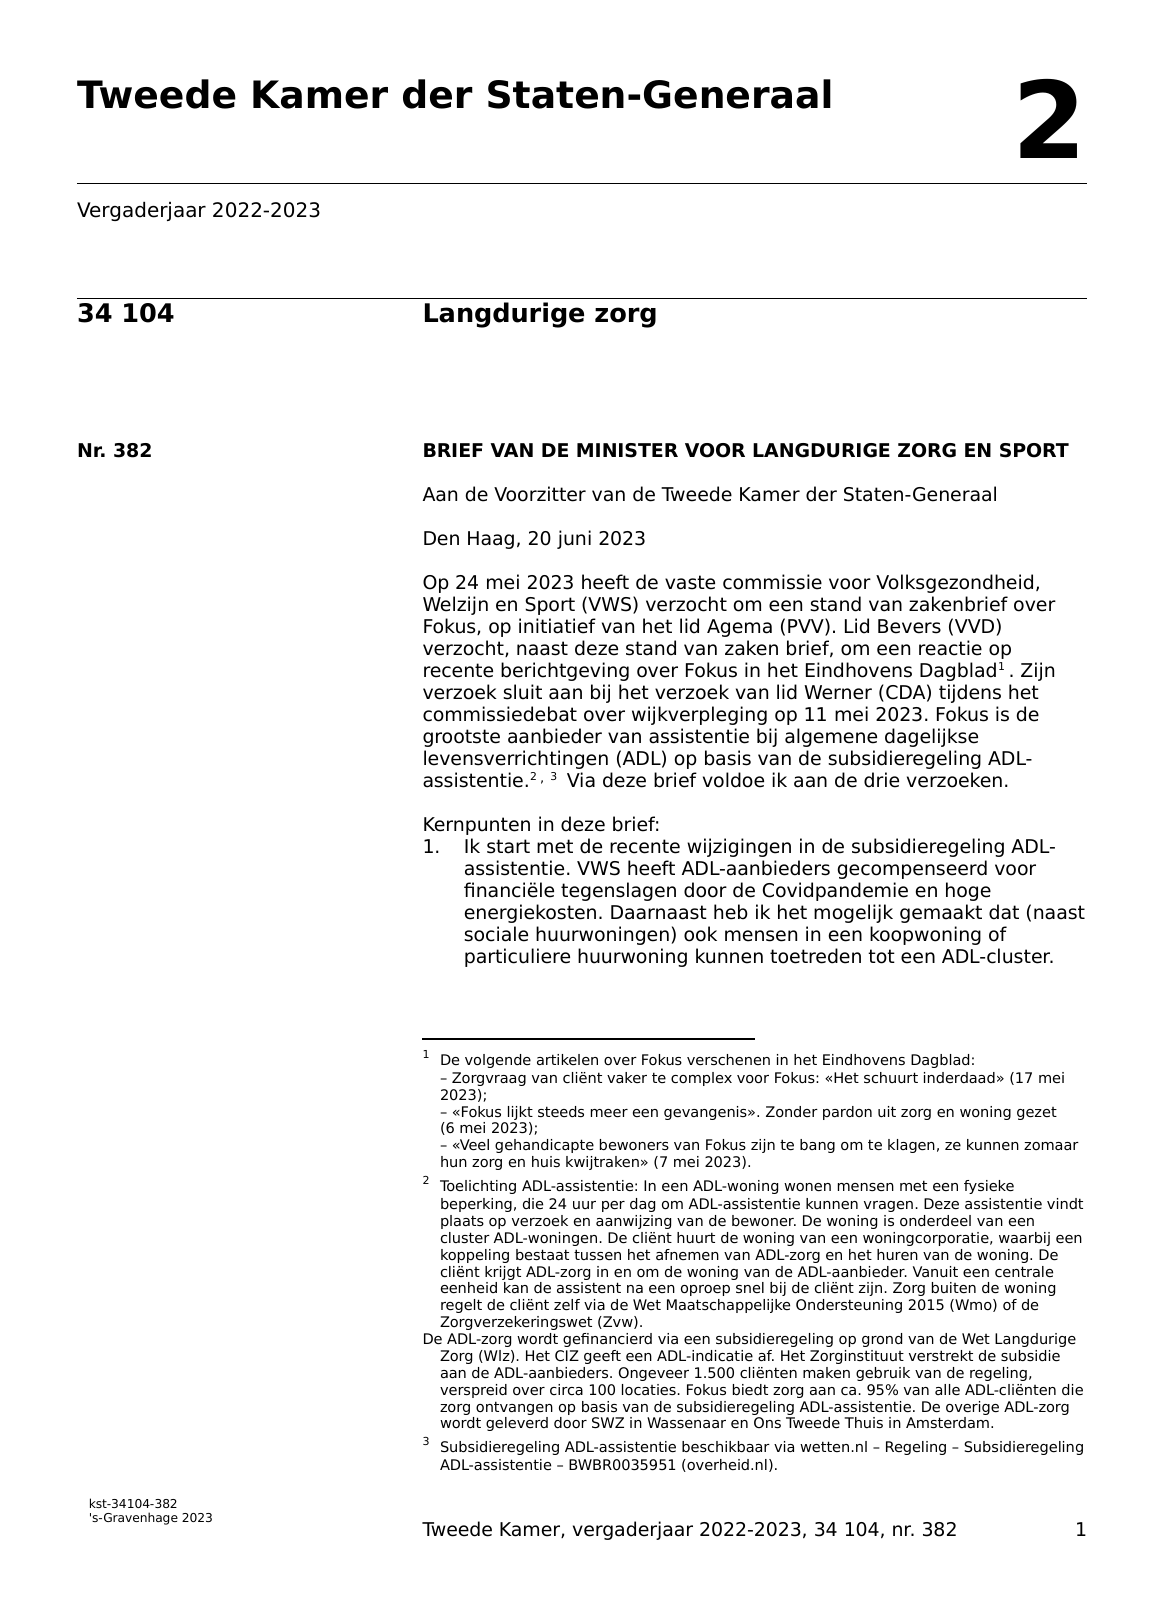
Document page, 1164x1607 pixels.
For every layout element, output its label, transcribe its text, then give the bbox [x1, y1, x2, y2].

text – «Veel gehandicapte bewoners van Fokus zijn te bang om te klagen, ze kunnen zomaar hun zorg en huis kwijtraken» (7 mei 2023). [440, 1137, 1087, 1171]
text Subsidieregeling ADL-assistentie beschikbaar via wetten.nl – Regeling – Subsidieregeling ADL-assistentie – BWBR0035951 (overheid.nl). [422, 1435, 1087, 1474]
text Toelichting ADL-assistentie: In een ADL-woning wonen mensen met een fysieke beperking, die 24 uur per dag om ADL-assistentie kunnen vragen. Deze assistentie vindt plaats op verzoek en aanwijzing van de bewoner. De woning is onderdeel van een cluster ADL-woningen. De cliënt huurt de woning van een woningcorporatie, waarbij een koppeling bestaat tussen het afnemen van ADL-zorg en het huren van de woning. De cliënt krijgt ADL-zorg in en om de woning van de ADL-aanbieder. Vanuit een centrale eenheid kan de assistent na een oproep snel bij de cliënt zijn. Zorg buiten de woning regelt de cliënt zelf via de Wet Maatschappelijke Ondersteuning 2015 (Wmo) of de Zorgverzekeringswet (Zvw). [422, 1174, 1087, 1331]
table_header 2 [886, 59, 1087, 183]
text Op 24 mei 2023 heeft de vaste commissie voor Volksgezondheid, Welzijn en Sport (VWS) verzocht om een stand van zakenbrief over Fokus, op initiatief van het lid Agema (PVV). Lid Bevers (VVD) verzocht, naast deze stand van zaken brief, om een reactie op recente berichtgeving over Fokus in het Eindhovens Dagblad. Zijn verzoek sluit aan bij het verzoek van lid Werner (CDA) tijdens het commissiedebat over wijkverpleging op 11 mei 2023. Fokus is de grootste aanbieder van assistentie bij algemene dagelijkse levensverrichtingen (ADL) op basis van de subsidieregeling ADL-assistentie., Via deze brief voldoe ik aan de drie verzoeken. [422, 572, 1087, 792]
text De ADL-zorg wordt gefinancierd via een subsidieregeling op grond van de Wet Langdurige Zorg (Wlz). Het CIZ geeft een ADL-indicatie af. Het Zorginstituut verstrekt de subsidie aan de ADL-aanbieders. Ongeveer 1.500 cliënten maken gebruik van de regeling, verspreid over circa 100 locaties. Fokus biedt zorg aan ca. 95% van alle ADL-cliënten die zorg ontvangen op basis van de subsidieregeling ADL-assistentie. De overige ADL-zorg wordt geleverd door SWZ in Wassenaar en Ons Tweede Thuis in Amsterdam. [422, 1331, 1087, 1432]
text kst-34104-382 [88, 1497, 323, 1511]
table_header Tweede Kamer der Staten-Generaal [77, 59, 886, 183]
text Kernpunten in deze brief: [422, 814, 1087, 836]
text 's-Gravenhage 2023 [88, 1511, 323, 1525]
text – Zorgvraag van cliënt vaker te complex voor Fokus: «Het schuurt inderdaad» (17 mei 2023); [440, 1070, 1087, 1104]
table_cell Vergaderjaar 2022-2023 [77, 184, 1087, 298]
text De volgende artikelen over Fokus verschenen in het Eindhovens Dagblad: [422, 1048, 1087, 1070]
text Den Haag, 20 juni 2023 [422, 528, 1087, 550]
text – «Fokus lijkt steeds meer een gevangenis». Zonder pardon uit zorg en woning gezet (6 mei 2023); [440, 1104, 1087, 1137]
subtitle Nr. 382 BRIEF VAN DE MINISTER VOOR LANGDURIGE ZORG EN SPORT [77, 440, 1087, 462]
text Aan de Voorzitter van de Tweede Kamer der Staten-Generaal [422, 484, 1087, 506]
subtitle 34 104 Langdurige zorg [77, 299, 1087, 329]
text 1. Ik start met de recente wijzigingen in de subsidieregeling ADL-assistentie. VWS heeft ADL-aanbieders gecompenseerd voor financiële tegenslagen door de Covidpandemie en hoge energiekosten. Daarnaast heb ik het mogelijk gemaakt dat (naast sociale huurwoningen) ook mensen in een koopwoning of particuliere huurwoning kunnen toetreden tot een ADL-cluster. [422, 836, 1087, 968]
